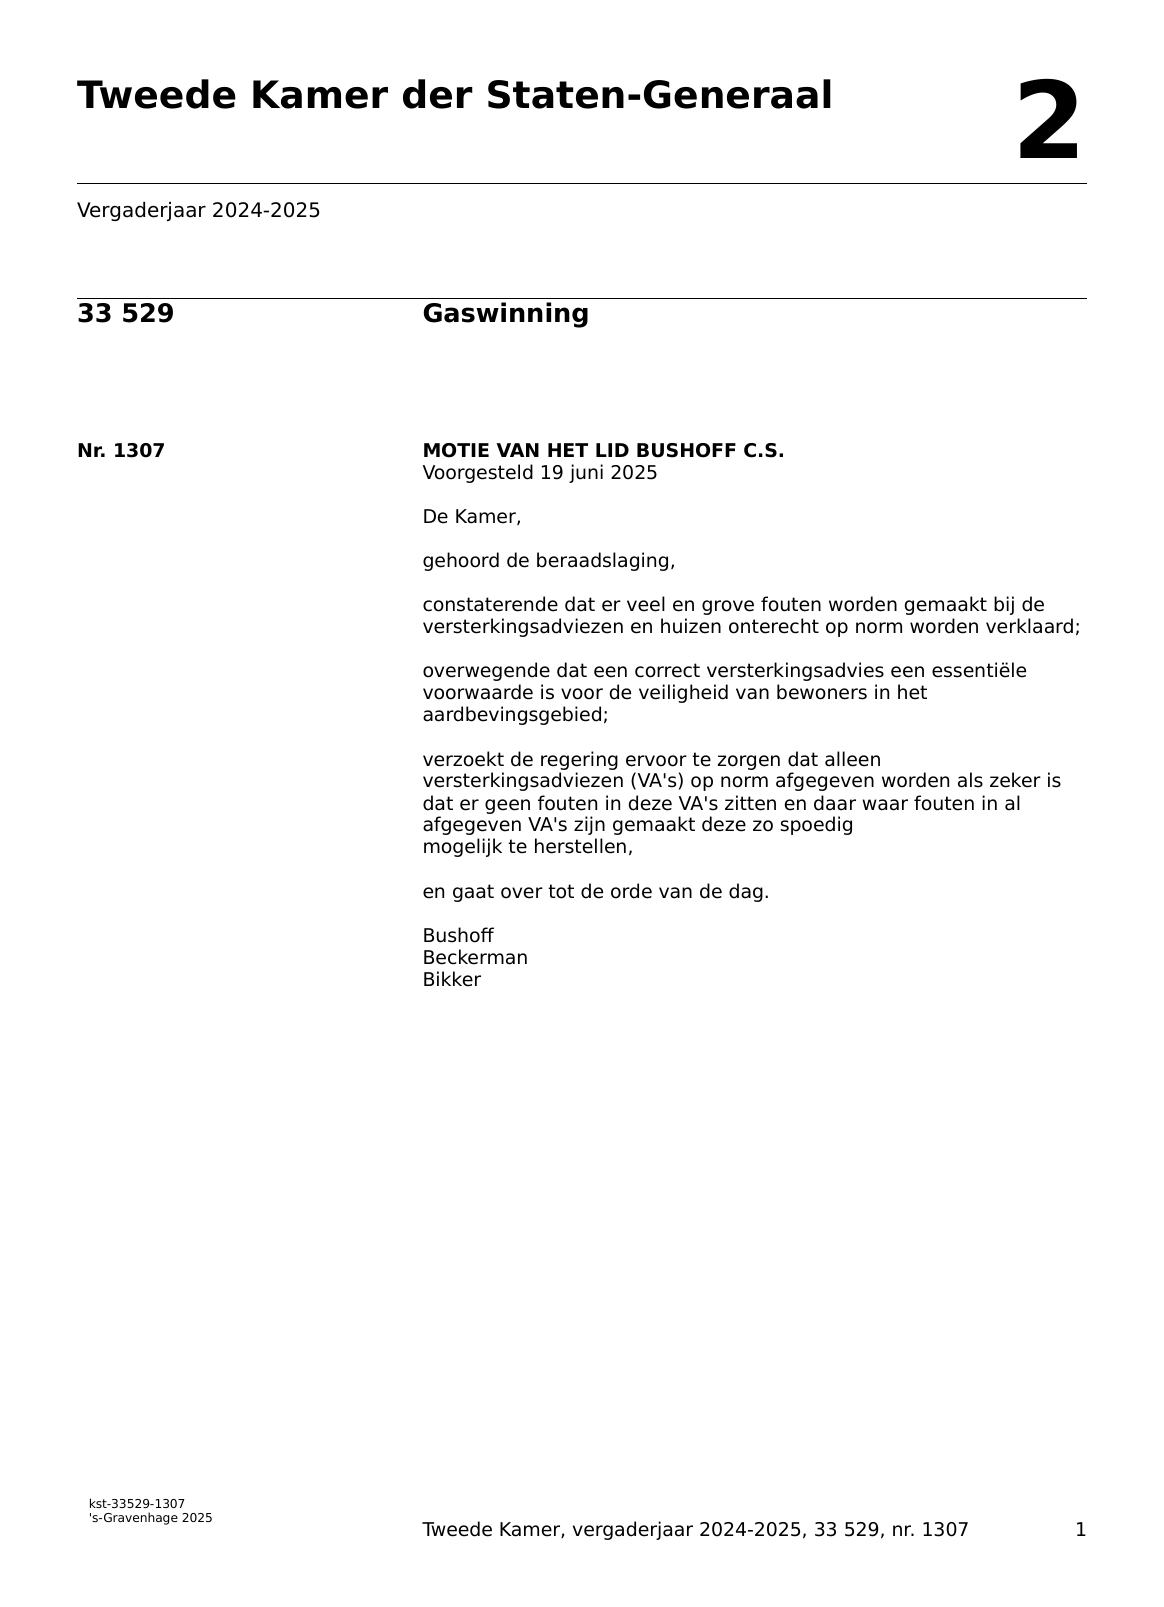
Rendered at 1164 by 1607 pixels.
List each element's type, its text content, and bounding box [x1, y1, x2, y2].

text Bikker [422, 969, 1087, 991]
table_cell Vergaderjaar 2024-2025 [77, 184, 1087, 298]
text Voorgesteld 19 juni 2025 [422, 462, 1087, 484]
text en gaat over tot de orde van de dag. [422, 881, 1087, 902]
text De Kamer, [422, 506, 1087, 528]
text constaterende dat er veel en grove fouten worden gemaakt bij de versterkingsadviezen en huizen onterecht op norm worden verklaard; [422, 594, 1087, 638]
table_header Tweede Kamer der Staten-Generaal [77, 59, 886, 183]
text Bushoff [422, 925, 1087, 947]
text overwegende dat een correct versterkingsadvies een essentiële voorwaarde is voor de veiligheid van bewoners in het aardbevingsgebied; [422, 660, 1087, 726]
subtitle Nr. 1307 MOTIE VAN HET LID BUSHOFF C.S. [77, 440, 1087, 462]
text gehoord de beraadslaging, [422, 550, 1087, 572]
table_header 2 [886, 59, 1087, 183]
text verzoekt de regering ervoor te zorgen dat alleen versterkingsadviezen (VA's) op norm afgegeven worden als zeker is dat er geen fouten in deze VA's zitten en daar waar fouten in al afgegeven VA's zijn gemaakt deze zo spoedig [422, 748, 1087, 836]
text kst-33529-1307 [88, 1497, 323, 1511]
subtitle 33 529 Gaswinning [77, 299, 1087, 329]
text 's-Gravenhage 2025 [88, 1511, 323, 1525]
text Beckerman [422, 947, 1087, 969]
text mogelijk te herstellen, [422, 836, 1087, 858]
